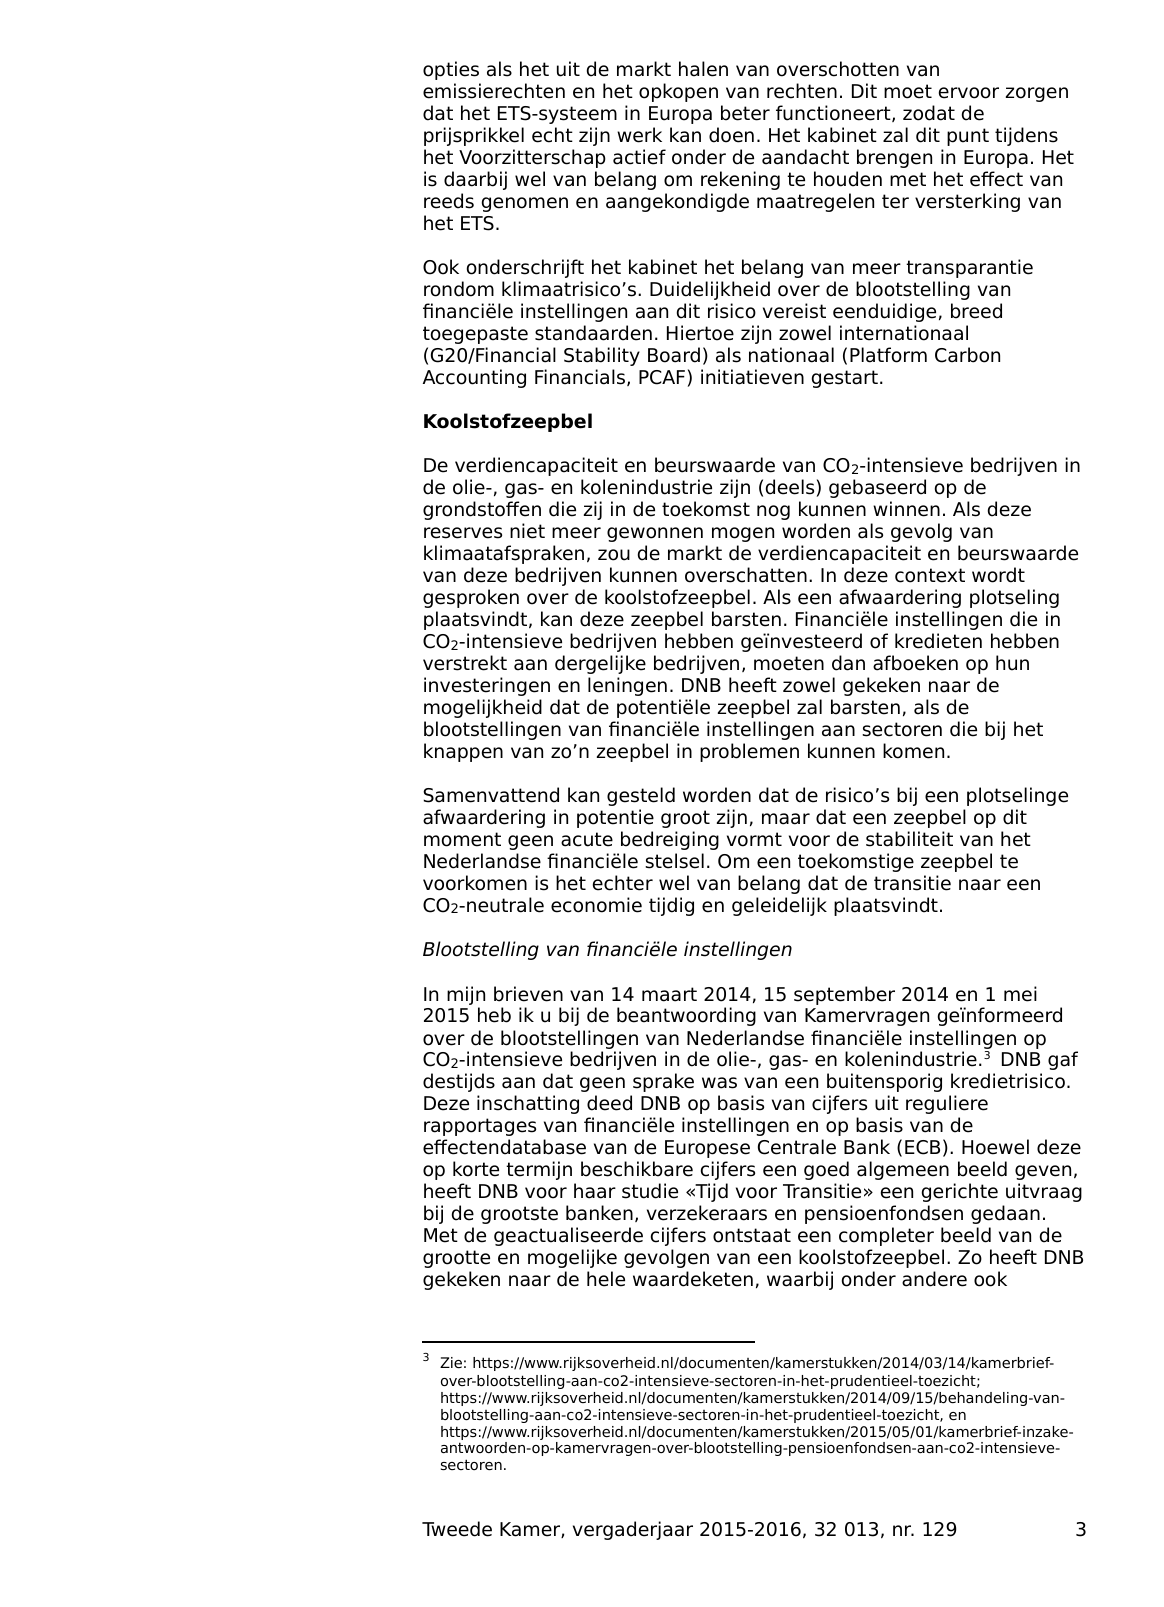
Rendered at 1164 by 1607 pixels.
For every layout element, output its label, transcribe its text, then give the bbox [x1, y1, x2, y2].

text Zie: https://www.rijksoverheid.nl/documenten/kamerstukken/2014/03/14/kamerbrief-over-blootstelling-aan-co2-intensieve-sectoren-in-het-prudentieel-toezicht; https://www.rijksoverheid.nl/documenten/kamerstukken/2014/09/15/behandeling-van-blootstelling-aan-co2-intensieve-sectoren-in-het-prudentieel-toezicht, en https://www.rijksoverheid.nl/documenten/kamerstukken/2015/05/01/kamerbrief-inzake-antwoorden-op-kamervragen-over-blootstelling-pensioenfondsen-aan-co2-intensieve-sectoren. [422, 1351, 1087, 1474]
text In mijn brieven van 14 maart 2014, 15 september 2014 en 1 mei 2015 heb ik u bij de beantwoording van Kamervragen geïnformeerd over de blootstellingen van Nederlandse financiële instellingen op CO2-intensieve bedrijven in de olie-, gas- en kolenindustrie. DNB gaf destijds aan dat geen sprake was van een buitensporig kredietrisico. Deze inschatting deed DNB op basis van cijfers uit reguliere rapportages van financiële instellingen en op basis van de effectendatabase van de Europese Centrale Bank (ECB). Hoewel deze op korte termijn beschikbare cijfers een goed algemeen beeld geven, heeft DNB voor haar studie «Tijd voor Transitie» een gerichte uitvraag bij de grootste banken, verzekeraars en pensioenfondsen gedaan. Met de geactualiseerde cijfers ontstaat een completer beeld van de grootte en mogelijke gevolgen van een koolstofzeepbel. Zo heeft DNB gekeken naar de hele waardeketen, waarbij onder andere ook [422, 983, 1087, 1291]
text opties als het uit de markt halen van overschotten van emissierechten en het opkopen van rechten. Dit moet ervoor zorgen dat het ETS-systeem in Europa beter functioneert, zodat de prijsprikkel echt zijn werk kan doen. Het kabinet zal dit punt tijdens het Voorzitterschap actief onder de aandacht brengen in Europa. Het is daarbij wel van belang om rekening te houden met het effect van reeds genomen en aangekondigde maatregelen ter versterking van het ETS. [422, 59, 1087, 235]
text Ook onderschrijft het kabinet het belang van meer transparantie rondom klimaatrisico’s. Duidelijkheid over de blootstelling van financiële instellingen aan dit risico vereist eenduidige, breed toegepaste standaarden. Hiertoe zijn zowel internationaal (G20/Financial Stability Board) als nationaal (Platform Carbon Accounting Financials, PCAF) initiatieven gestart. [422, 257, 1087, 389]
text Samenvattend kan gesteld worden dat de risico’s bij een plotselinge afwaardering in potentie groot zijn, maar dat een zeepbel op dit moment geen acute bedreiging vormt voor de stabiliteit van het Nederlandse financiële stelsel. Om een toekomstige zeepbel te voorkomen is het echter wel van belang dat de transitie naar een CO2-neutrale economie tijdig en geleidelijk plaatsvindt. [422, 785, 1087, 917]
text De verdiencapaciteit en beurswaarde van CO2-intensieve bedrijven in de olie-, gas- en kolenindustrie zijn (deels) gebaseerd op de grondstoffen die zij in de toekomst nog kunnen winnen. Als deze reserves niet meer gewonnen mogen worden als gevolg van klimaatafspraken, zou de markt de verdiencapaciteit en beurswaarde van deze bedrijven kunnen overschatten. In deze context wordt gesproken over de koolstofzeepbel. Als een afwaardering plotseling plaatsvindt, kan deze zeepbel barsten. Financiële instellingen die in CO2-intensieve bedrijven hebben geïnvesteerd of kredieten hebben verstrekt aan dergelijke bedrijven, moeten dan afboeken op hun investeringen en leningen. DNB heeft zowel gekeken naar de mogelijkheid dat de potentiële zeepbel zal barsten, als de blootstellingen van financiële instellingen aan sectoren die bij het knappen van zo’n zeepbel in problemen kunnen komen. [422, 455, 1087, 763]
subtitle Koolstofzeepbel [422, 411, 1087, 433]
subtitle Blootstelling van financiële instellingen [422, 939, 1087, 961]
